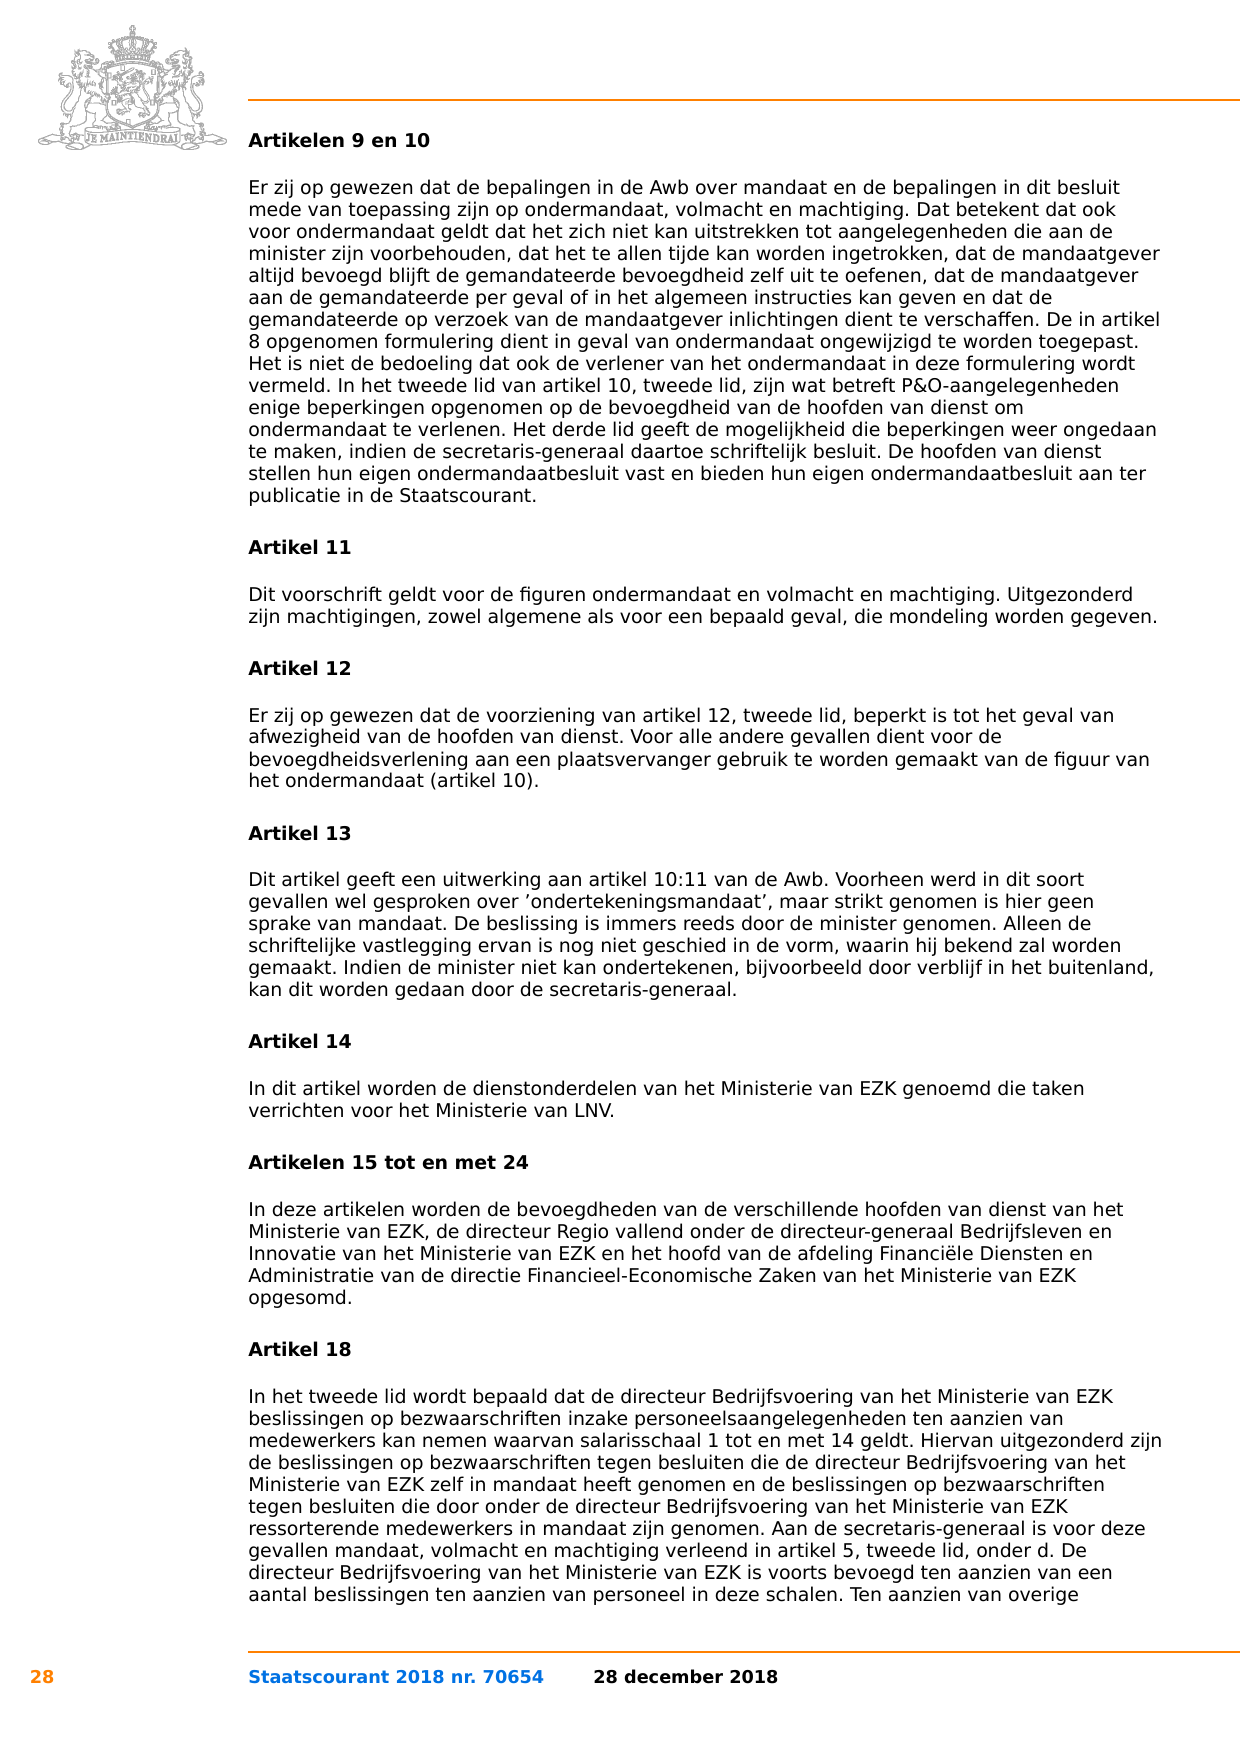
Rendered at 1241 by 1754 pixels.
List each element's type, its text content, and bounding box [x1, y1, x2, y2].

subtitle Artikel 18 [248, 1339, 1163, 1361]
subtitle Artikelen 9 en 10 [248, 130, 1163, 152]
text Dit voorschrift geldt voor de figuren ondermandaat en volmacht en machtiging. Uitgezonderd zijn machtigingen, zowel algemene als voor een bepaald geval, die mondeling worden gegeven. [248, 583, 1163, 627]
text In deze artikelen worden de bevoegdheden van de verschillende hoofden van dienst van het Ministerie van EZK, de directeur Regio vallend onder de directeur-generaal Bedrijfsleven en Innovatie van het Ministerie van EZK en het hoofd van de afdeling Financiële Diensten en Administratie van de directie Financieel-Economische Zaken van het Ministerie van EZK opgesomd. [248, 1199, 1163, 1309]
subtitle Artikel 13 [248, 822, 1163, 844]
text Dit artikel geeft een uitwerking aan artikel 10:11 van de Awb. Voorheen werd in dit soort gevallen wel gesproken over ’ondertekeningsmandaat’, maar strikt genomen is hier geen sprake van mandaat. De beslissing is immers reeds door de minister genomen. Alleen de schriftelijke vastlegging ervan is nog niet geschied in de vorm, waarin hij bekend zal worden gemaakt. Indien de minister niet kan ondertekenen, bijvoorbeeld door verblijf in het buitenland, kan dit worden gedaan door de secretaris-generaal. [248, 869, 1163, 1001]
subtitle Artikel 14 [248, 1031, 1163, 1053]
subtitle Artikel 11 [248, 537, 1163, 558]
text Er zij op gewezen dat de voorziening van artikel 12, tweede lid, beperkt is tot het geval van afwezigheid van de hoofden van dienst. Voor alle andere gevallen dient voor de bevoegdheidsverlening aan een plaatsvervanger gebruik te worden gemaakt van de figuur van het ondermandaat (artikel 10). [248, 704, 1163, 792]
subtitle Artikel 12 [248, 657, 1163, 679]
subtitle Artikelen 15 tot en met 24 [248, 1152, 1163, 1174]
text Er zij op gewezen dat de bepalingen in de Awb over mandaat en de bepalingen in dit besluit mede van toepassing zijn op ondermandaat, volmacht en machtiging. Dat betekent dat ook voor ondermandaat geldt dat het zich niet kan uitstrekken tot aangelegenheden die aan de minister zijn voorbehouden, dat het te allen tijde kan worden ingetrokken, dat de mandaatgever altijd bevoegd blijft de gemandateerde bevoegdheid zelf uit te oefenen, dat de mandaatgever aan de gemandateerde per geval of in het algemeen instructies kan geven en dat de gemandateerde op verzoek van de mandaatgever inlichtingen dient te verschaffen. De in artikel 8 opgenomen formulering dient in geval van ondermandaat ongewijzigd te worden toegepast. Het is niet de bedoeling dat ook de verlener van het ondermandaat in deze formulering wordt vermeld. In het tweede lid van artikel 10, tweede lid, zijn wat betreft P&O-aangelegenheden enige beperkingen opgenomen op de bevoegdheid van de hoofden van dienst om ondermandaat te verlenen. Het derde lid geeft de mogelijkheid die beperkingen weer ongedaan te maken, indien de secretaris-generaal daartoe schriftelijk besluit. De hoofden van dienst stellen hun eigen ondermandaatbesluit vast en bieden hun eigen ondermandaatbesluit aan ter publicatie in de Staatscourant. [248, 177, 1163, 507]
picture [38, 25, 227, 150]
text In het tweede lid wordt bepaald dat de directeur Bedrijfsvoering van het Ministerie van EZK beslissingen op bezwaarschriften inzake personeelsaangelegenheden ten aanzien van medewerkers kan nemen waarvan salarisschaal 1 tot en met 14 geldt. Hiervan uitgezonderd zijn de beslissingen op bezwaarschriften tegen besluiten die de directeur Bedrijfsvoering van het Ministerie van EZK zelf in mandaat heeft genomen en de beslissingen op bezwaarschriften tegen besluiten die door onder de directeur Bedrijfsvoering van het Ministerie van EZK ressorterende medewerkers in mandaat zijn genomen. Aan de secretaris-generaal is voor deze gevallen mandaat, volmacht en machtiging verleend in artikel 5, tweede lid, onder d. De directeur Bedrijfsvoering van het Ministerie van EZK is voorts bevoegd ten aanzien van een aantal beslissingen ten aanzien van personeel in deze schalen. Ten aanzien van overige [248, 1386, 1163, 1606]
text In dit artikel worden de dienstonderdelen van het Ministerie van EZK genoemd die taken verrichten voor het Ministerie van LNV. [248, 1078, 1163, 1122]
